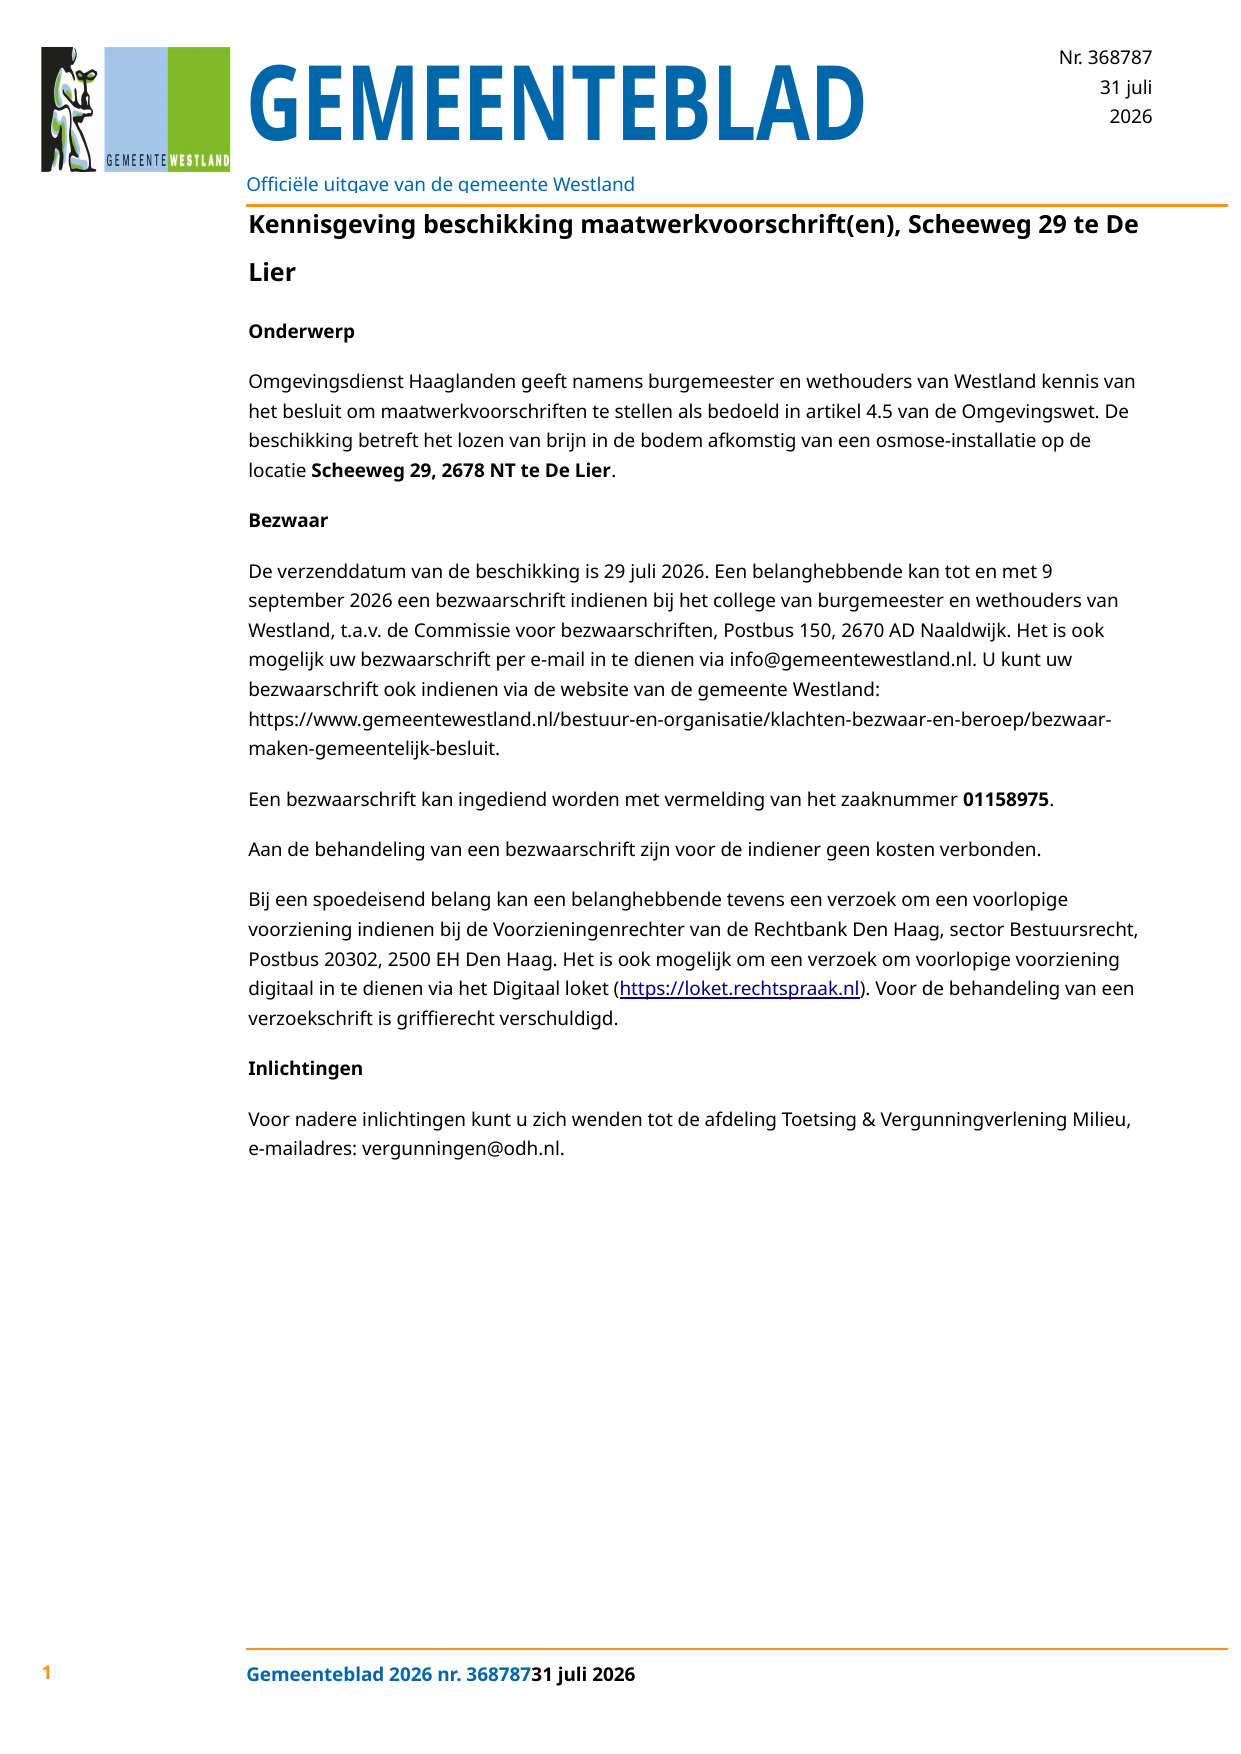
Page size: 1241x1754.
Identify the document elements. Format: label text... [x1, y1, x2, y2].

text Een bezwaarschrift kan ingediend worden met vermelding van het zaaknummer 01158975. [248, 786, 1152, 812]
text De verzenddatum van de beschikking is 29 juli 2026. Een belanghebbende kan tot en met 9 september 2026 een bezwaarschrift indienen bij het college van burgemeester en wethouders van Westland, t.a.v. de Commissie voor bezwaarschriften, Postbus 150, 2670 AD Naaldwijk. Het is ook mogelijk uw bezwaarschrift per e-mail in te dienen via info@gemeentewestland.nl. U kunt uw bezwaarschrift ook indienen via de website van de gemeente Westland: https://www.gemeentewestland.nl/bestuur-en-organisatie/klachten-bezwaar-en-beroep/bezwaar-maken-gemeentelijk-besluit. [248, 558, 1152, 761]
text Bezwaar [248, 507, 1152, 533]
text Aan de behandeling van een bezwaarschrift zijn voor de indiener geen kosten verbonden. [248, 836, 1152, 862]
text Kennisgeving beschikking maatwerkvoorschrift(en), Scheeweg 29 te De Lier [248, 207, 1152, 288]
picture [41, 47, 231, 172]
text Bij een spoedeisend belang kan een belanghebbende tevens een verzoek om een voorlopige voorziening indienen bij de Voorzieningenrechter van de Rechtbank Den Haag, sector Bestuursrecht, Postbus 20302, 2500 EH Den Haag. Het is ook mogelijk om een verzoek om voorlopige voorziening digitaal in te dienen via het Digitaal loket (https://loket.rechtspraak.nl). Voor de behandeling van een verzoekschrift is griffierecht verschuldigd. [248, 887, 1152, 1031]
text Voor nadere inlichtingen kunt u zich wenden tot de afdeling Toetsing & Vergunningverlening Milieu, e-mailadres: vergunningen@odh.nl. [248, 1106, 1152, 1161]
text Inlichtingen [248, 1055, 1152, 1081]
text Onderwerp [248, 318, 1152, 344]
text Omgevingsdienst Haaglanden geeft namens burgemeester en wethouders van Westland kennis van het besluit om maatwerkvoorschriften te stellen als bedoeld in artikel 4.5 van de Omgevingswet. De beschikking betreft het lozen van brijn in de bodem afkomstig van een osmose-installatie op de locatie Scheeweg 29, 2678 NT te De Lier. [248, 368, 1152, 483]
